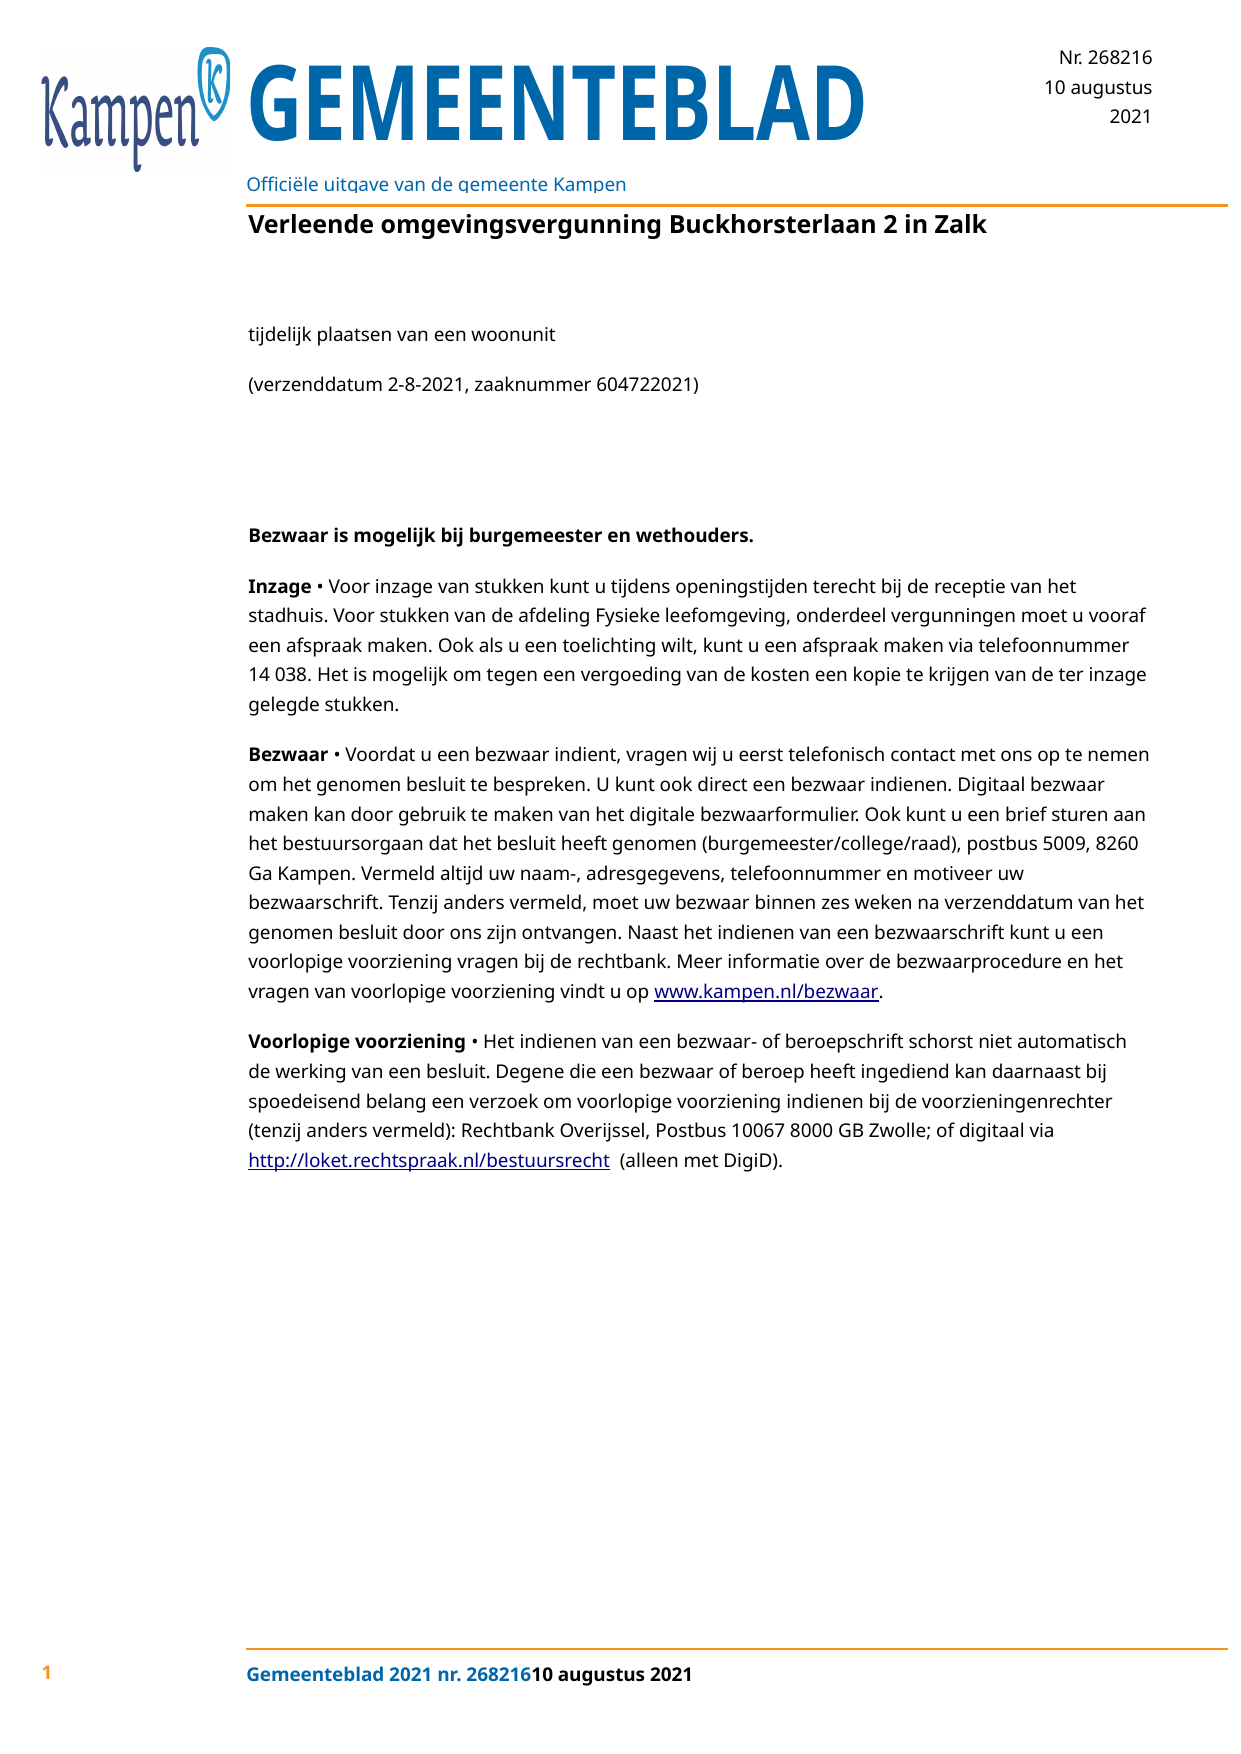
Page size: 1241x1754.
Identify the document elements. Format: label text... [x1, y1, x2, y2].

text (verzenddatum 2-8-2021, zaaknummer 604722021) [248, 371, 1152, 397]
text Bezwaar is mogelijk bij burgemeester en wethouders. [248, 522, 1152, 548]
text Inzage • Voor inzage van stukken kunt u tijdens openingstijden terecht bij de receptie van het stadhuis. Voor stukken van de afdeling Fysieke leefomgeving, onderdeel vergunningen moet u vooraf een afspraak maken. Ook als u een toelichting wilt, kunt u een afspraak maken via telefoonnummer 14 038. Het is mogelijk om tegen een vergoeding van de kosten een kopie te krijgen van de ter inzage gelegde stukken. [248, 573, 1152, 717]
picture [41, 47, 231, 172]
text Verleende omgevingsvergunning Buckhorsterlaan 2 in Zalk [248, 207, 1152, 241]
text Voorlopige voorziening • Het indienen van een bezwaar- of beroepschrift schorst niet automatisch de werking van een besluit. Degene die een bezwaar of beroep heeft ingediend kan daarnaast bij spoedeisend belang een verzoek om voorlopige voorziening indienen bij de voorzieningenrechter (tenzij anders vermeld): Rechtbank Overijssel, Postbus 10067 8000 GB Zwolle; of digitaal via http://loket.rechtspraak.nl/bestuursrecht (alleen met DigiD). [248, 1029, 1152, 1173]
text Bezwaar • Voordat u een bezwaar indient, vragen wij u eerst telefonisch contact met ons op te nemen om het genomen besluit te bespreken. U kunt ook direct een bezwaar indienen. Digitaal bezwaar maken kan door gebruik te maken van het digitale bezwaarformulier. Ook kunt u een brief sturen aan het bestuursorgaan dat het besluit heeft genomen (burgemeester/college/raad), postbus 5009, 8260 Ga Kampen. Vermeld altijd uw naam-, adresgegevens, telefoonnummer en motiveer uw bezwaarschrift. Tenzij anders vermeld, moet uw bezwaar binnen zes weken na verzenddatum van het genomen besluit door ons zijn ontvangen. Naast het indienen van een bezwaarschrift kunt u een voorlopige voorziening vragen bij de rechtbank. Meer informatie over de bezwaarprocedure en het vragen van voorlopige voorziening vindt u op www.kampen.nl/bezwaar. [248, 742, 1152, 1004]
text tijdelijk plaatsen van een woonunit [248, 321, 1152, 346]
